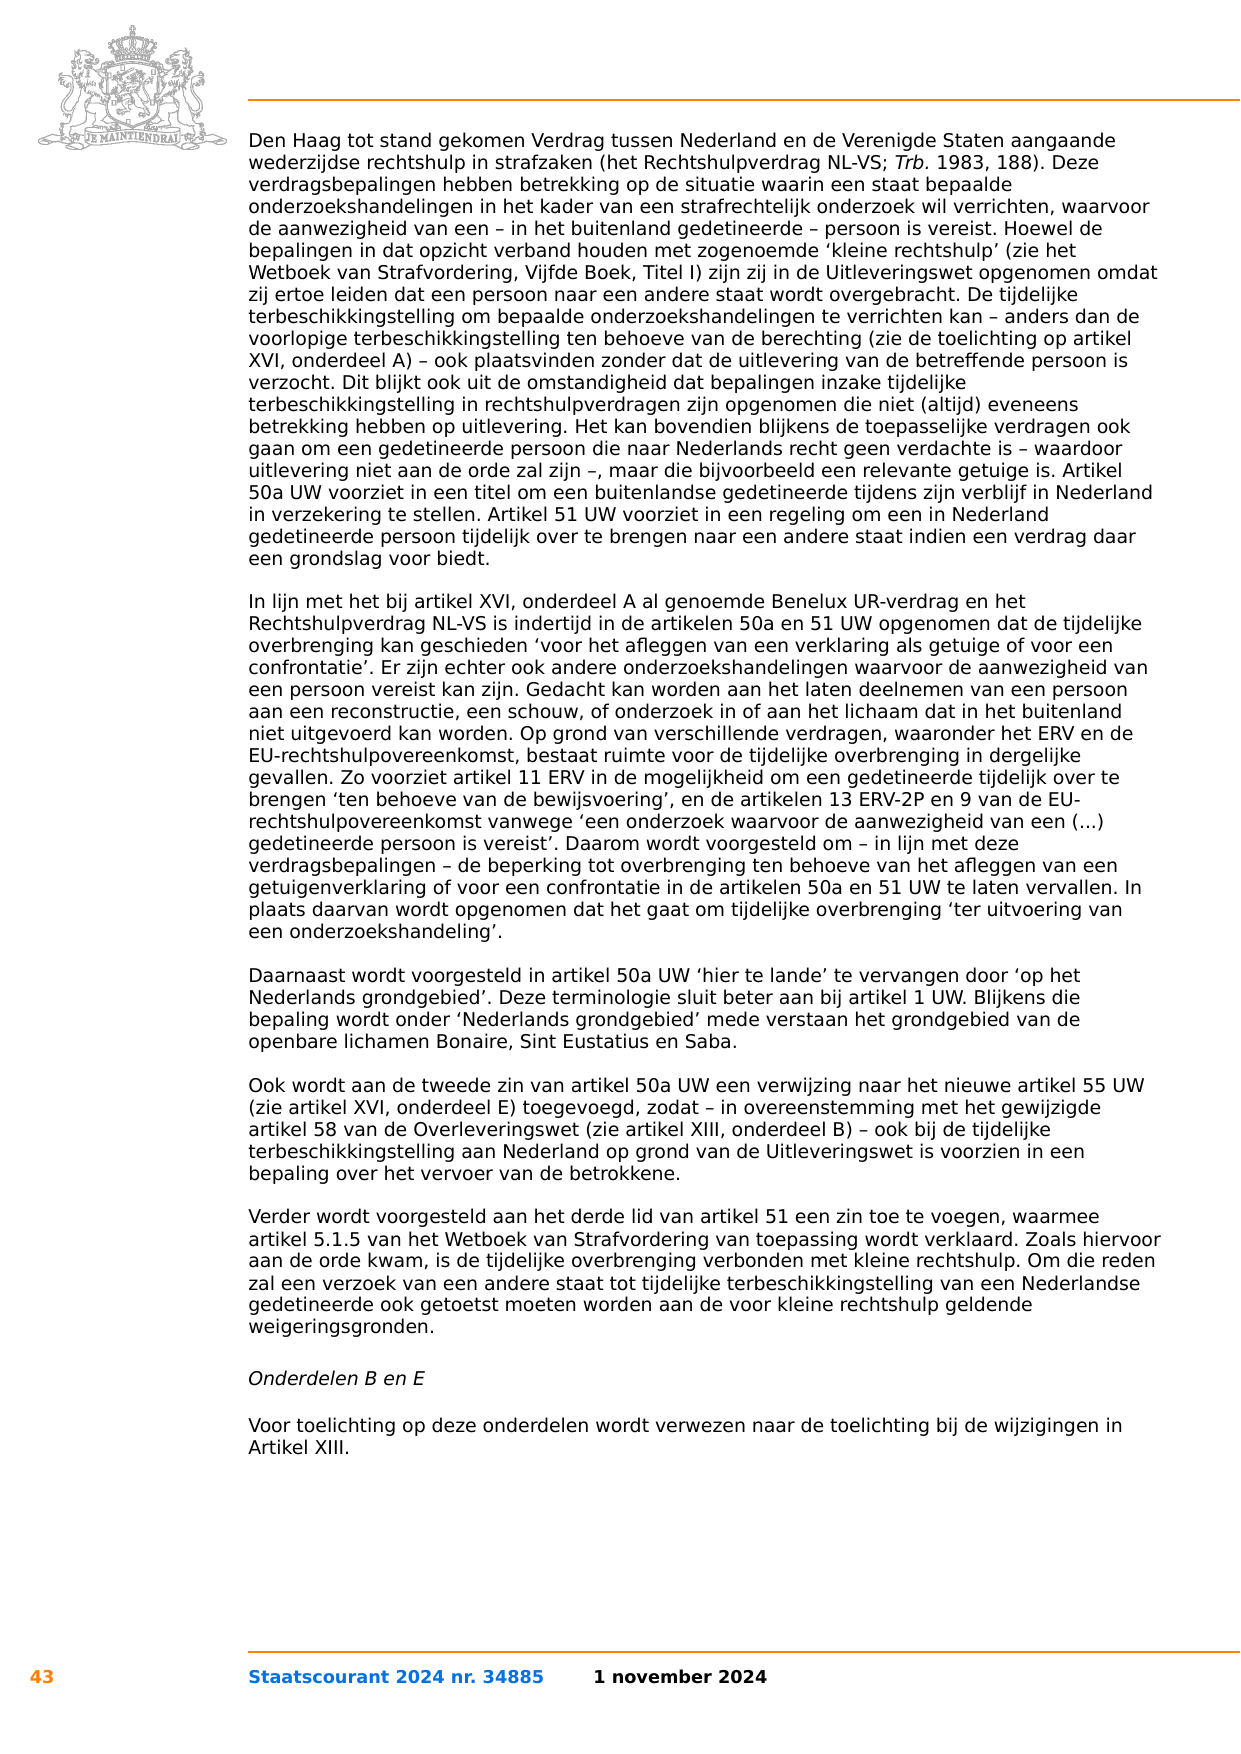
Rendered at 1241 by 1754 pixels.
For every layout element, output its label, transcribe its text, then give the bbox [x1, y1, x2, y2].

text Ook wordt aan de tweede zin van artikel 50a UW een verwijzing naar het nieuwe artikel 55 UW (zie artikel XVI, onderdeel E) toegevoegd, zodat – in overeenstemming met het gewijzigde artikel 58 van de Overleveringswet (zie artikel XIII, onderdeel B) – ook bij de tijdelijke terbeschikkingstelling aan Nederland op grond van de Uitleveringswet is voorzien in een bepaling over het vervoer van de betrokkene. [248, 1075, 1163, 1184]
text Voor toelichting op deze onderdelen wordt verwezen naar de toelichting bij de wijzigingen in Artikel XIII. [248, 1415, 1163, 1459]
text Daarnaast wordt voorgesteld in artikel 50a UW ‘hier te lande’ te vervangen door ‘op het Nederlands grondgebied’. Deze terminologie sluit beter aan bij artikel 1 UW. Blijkens die bepaling wordt onder ‘Nederlands grondgebied’ mede verstaan het grondgebied van de openbare lichamen Bonaire, Sint Eustatius en Saba. [248, 965, 1163, 1053]
subtitle Onderdelen B en E [248, 1368, 1163, 1390]
text In lijn met het bij artikel XVI, onderdeel A al genoemde Benelux UR-verdrag en het Rechtshulpverdrag NL-VS is indertijd in de artikelen 50a en 51 UW opgenomen dat de tijdelijke overbrenging kan geschieden ‘voor het afleggen van een verklaring als getuige of voor een confrontatie’. Er zijn echter ook andere onderzoekshandelingen waarvoor de aanwezigheid van een persoon vereist kan zijn. Gedacht kan worden aan het laten deelnemen van een persoon aan een reconstructie, een schouw, of onderzoek in of aan het lichaam dat in het buitenland niet uitgevoerd kan worden. Op grond van verschillende verdragen, waaronder het ERV en de EU-rechtshulpovereenkomst, bestaat ruimte voor de tijdelijke overbrenging in dergelijke gevallen. Zo voorziet artikel 11 ERV in de mogelijkheid om een gedetineerde tijdelijk over te brengen ‘ten behoeve van de bewijsvoering’, en de artikelen 13 ERV-2P en 9 van de EU-rechtshulpovereenkomst vanwege ‘een onderzoek waarvoor de aanwezigheid van een (...) gedetineerde persoon is vereist’. Daarom wordt voorgesteld om – in lijn met deze verdragsbepalingen – de beperking tot overbrenging ten behoeve van het afleggen van een getuigenverklaring of voor een confrontatie in de artikelen 50a en 51 UW te laten vervallen. In plaats daarvan wordt opgenomen dat het gaat om tijdelijke overbrenging ‘ter uitvoering van een onderzoekshandeling’. [248, 591, 1163, 943]
text Den Haag tot stand gekomen Verdrag tussen Nederland en de Verenigde Staten aangaande wederzijdse rechtshulp in strafzaken (het Rechtshulpverdrag NL-VS; Trb. 1983, 188). Deze verdragsbepalingen hebben betrekking op de situatie waarin een staat bepaalde onderzoekshandelingen in het kader van een strafrechtelijk onderzoek wil verrichten, waarvoor de aanwezigheid van een – in het buitenland gedetineerde – persoon is vereist. Hoewel de bepalingen in dat opzicht verband houden met zogenoemde ‘kleine rechtshulp’ (zie het Wetboek van Strafvordering, Vijfde Boek, Titel I) zijn zij in de Uitleveringswet opgenomen omdat zij ertoe leiden dat een persoon naar een andere staat wordt overgebracht. De tijdelijke terbeschikkingstelling om bepaalde onderzoekshandelingen te verrichten kan – anders dan de voorlopige terbeschikkingstelling ten behoeve van de berechting (zie de toelichting op artikel XVI, onderdeel A) – ook plaatsvinden zonder dat de uitlevering van de betreffende persoon is verzocht. Dit blijkt ook uit de omstandigheid dat bepalingen inzake tijdelijke terbeschikkingstelling in rechtshulpverdragen zijn opgenomen die niet (altijd) eveneens betrekking hebben op uitlevering. Het kan bovendien blijkens de toepasselijke verdragen ook gaan om een gedetineerde persoon die naar Nederlands recht geen verdachte is – waardoor uitlevering niet aan de orde zal zijn –, maar die bijvoorbeeld een relevante getuige is. Artikel 50a UW voorziet in een titel om een buitenlandse gedetineerde tijdens zijn verblijf in Nederland in verzekering te stellen. Artikel 51 UW voorziet in een regeling om een in Nederland gedetineerde persoon tijdelijk over te brengen naar een andere staat indien een verdrag daar een grondslag voor biedt. [248, 130, 1163, 569]
picture [38, 25, 227, 150]
text Verder wordt voorgesteld aan het derde lid van artikel 51 een zin toe te voegen, waarmee artikel 5.1.5 van het Wetboek van Strafvordering van toepassing wordt verklaard. Zoals hiervoor aan de orde kwam, is de tijdelijke overbrenging verbonden met kleine rechtshulp. Om die reden zal een verzoek van een andere staat tot tijdelijke terbeschikkingstelling van een Nederlandse gedetineerde ook getoetst moeten worden aan de voor kleine rechtshulp geldende weigeringsgronden. [248, 1206, 1163, 1338]
